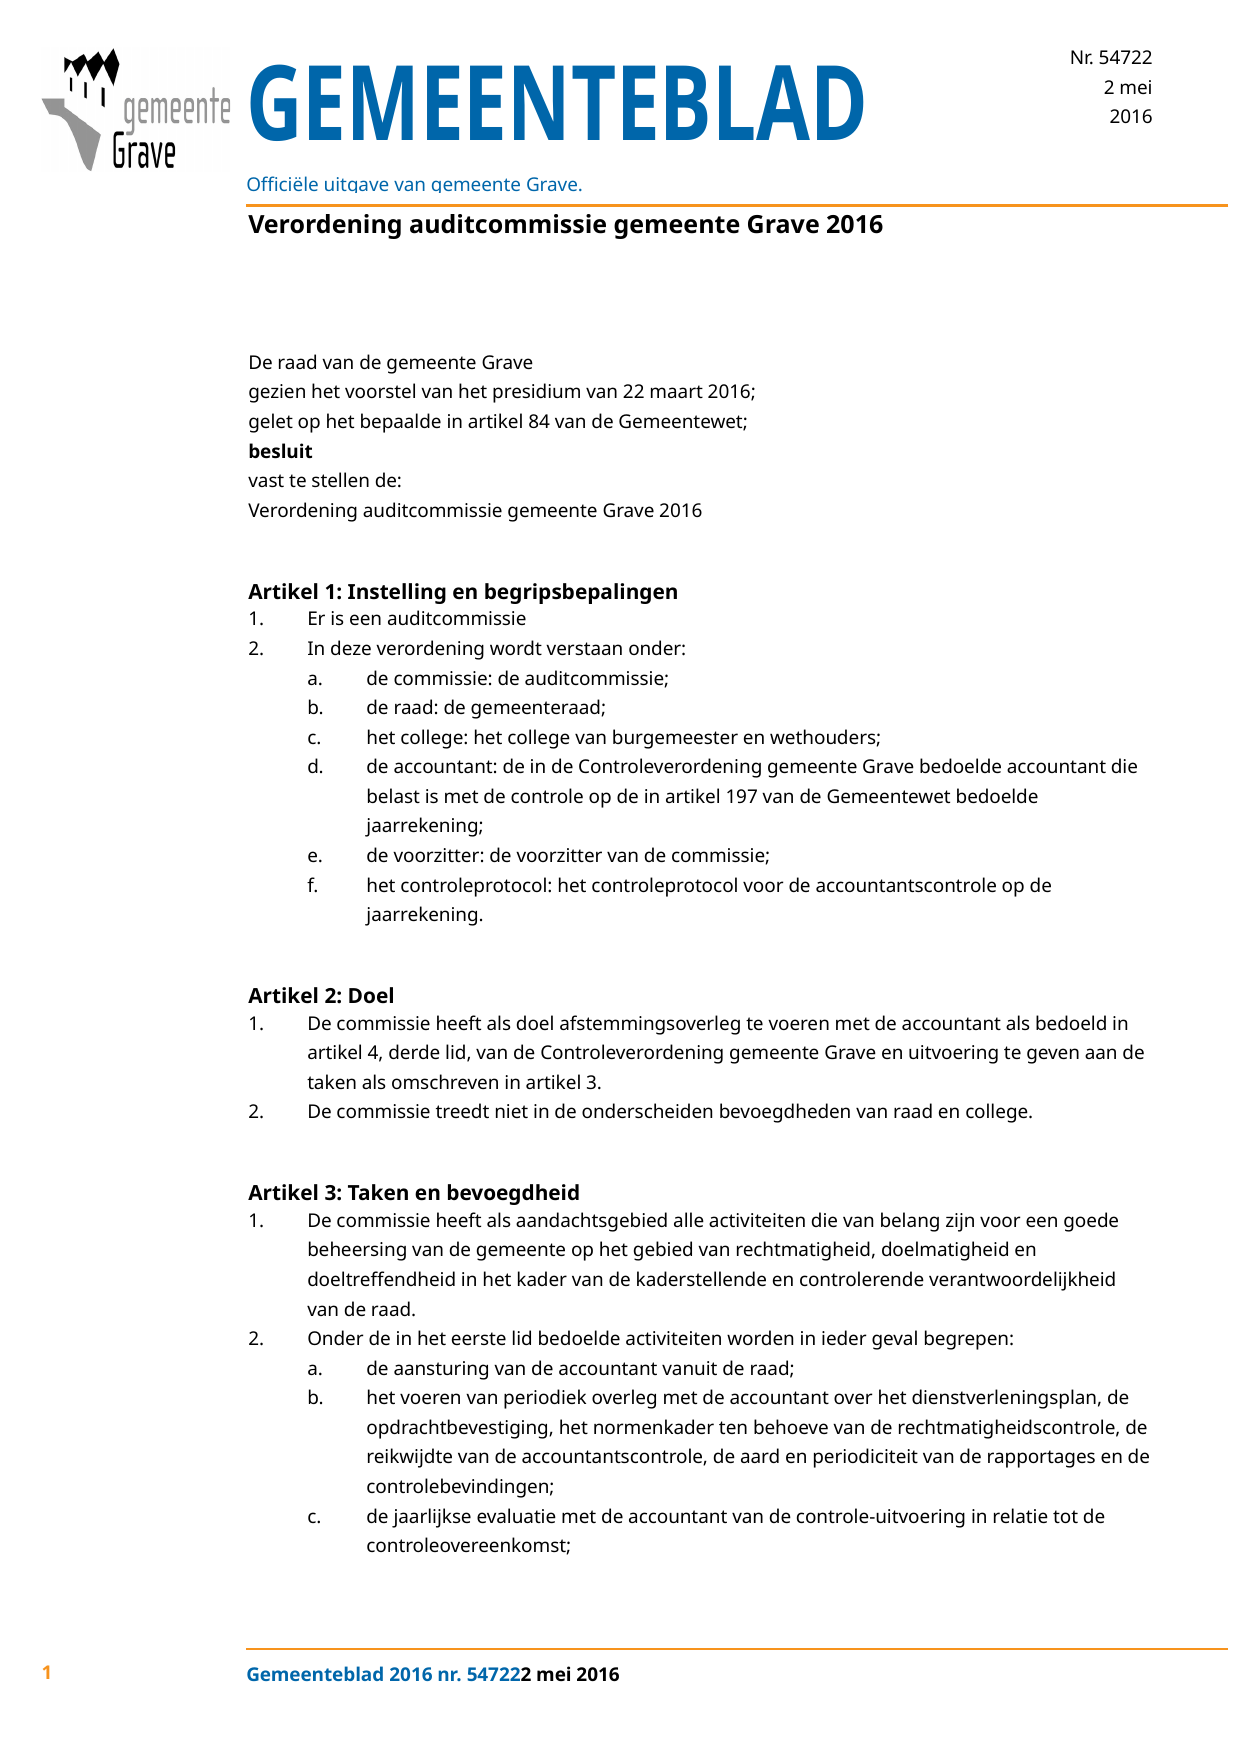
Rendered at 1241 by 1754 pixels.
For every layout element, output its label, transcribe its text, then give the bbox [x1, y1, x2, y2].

list Er is een auditcommissie [248, 606, 1152, 631]
list het college: het college van burgemeester en wethouders; [307, 724, 1152, 749]
list In deze verordening wordt verstaan onder: [248, 635, 1152, 661]
list de commissie: de auditcommissie; [307, 665, 1152, 690]
text vast te stellen de: [248, 467, 1152, 493]
picture [41, 47, 231, 172]
text gelet op het bepaalde in artikel 84 van de Gemeentewet; [248, 408, 1152, 434]
text besluit [248, 438, 1152, 464]
list Onder de in het eerste lid bedoelde activiteiten worden in ieder geval begrepen: [248, 1325, 1152, 1351]
text gezien het voorstel van het presidium van 22 maart 2016; [248, 379, 1152, 404]
text Artikel 1: Instelling en begripsbepalingen [248, 577, 1152, 606]
list het controleprotocol: het controleprotocol voor de accountantscontrole op de jaarrekening. [307, 872, 1152, 927]
list het voeren van periodiek overleg met de accountant over het dienstverleningsplan, de opdrachtbevestiging, het normenkader ten behoeve van de rechtmatigheidscontrole, de reikwijdte van de accountantscontrole, de aard en periodiciteit van de rapportages en de controlebevindingen; [307, 1384, 1152, 1499]
list de accountant: de in de Controleverordening gemeente Grave bedoelde accountant die belast is met de controle op de in artikel 197 van de Gemeentewet bedoelde jaarrekening; [307, 753, 1152, 838]
list De commissie heeft als doel afstemmingsoverleg te voeren met de accountant als bedoeld in artikel 4, derde lid, van de Controleverordening gemeente Grave en uitvoering te geven aan de taken als omschreven in artikel 3. [248, 1010, 1152, 1095]
list de aansturing van de accountant vanuit de raad; [307, 1355, 1152, 1381]
list De commissie treedt niet in de onderscheiden bevoegdheden van raad en college. [248, 1098, 1152, 1124]
text De raad van de gemeente Grave [248, 349, 1152, 375]
list de jaarlijkse evaluatie met de accountant van de controle-uitvoering in relatie tot de controleovereenkomst; [307, 1503, 1152, 1558]
text Verordening auditcommissie gemeente Grave 2016 [248, 497, 1152, 523]
list de raad: de gemeenteraad; [307, 694, 1152, 720]
list de voorzitter: de voorzitter van de commissie; [307, 842, 1152, 868]
text Artikel 2: Doel [248, 981, 1152, 1010]
text Verordening auditcommissie gemeente Grave 2016 [248, 207, 1152, 241]
text Artikel 3: Taken en bevoegdheid [248, 1178, 1152, 1207]
list De commissie heeft als aandachtsgebied alle activiteiten die van belang zijn voor een goede beheersing van de gemeente op het gebied van rechtmatigheid, doelmatigheid en doeltreffendheid in het kader van de kaderstellende en controlerende verantwoordelijkheid van de raad. [248, 1207, 1152, 1321]
